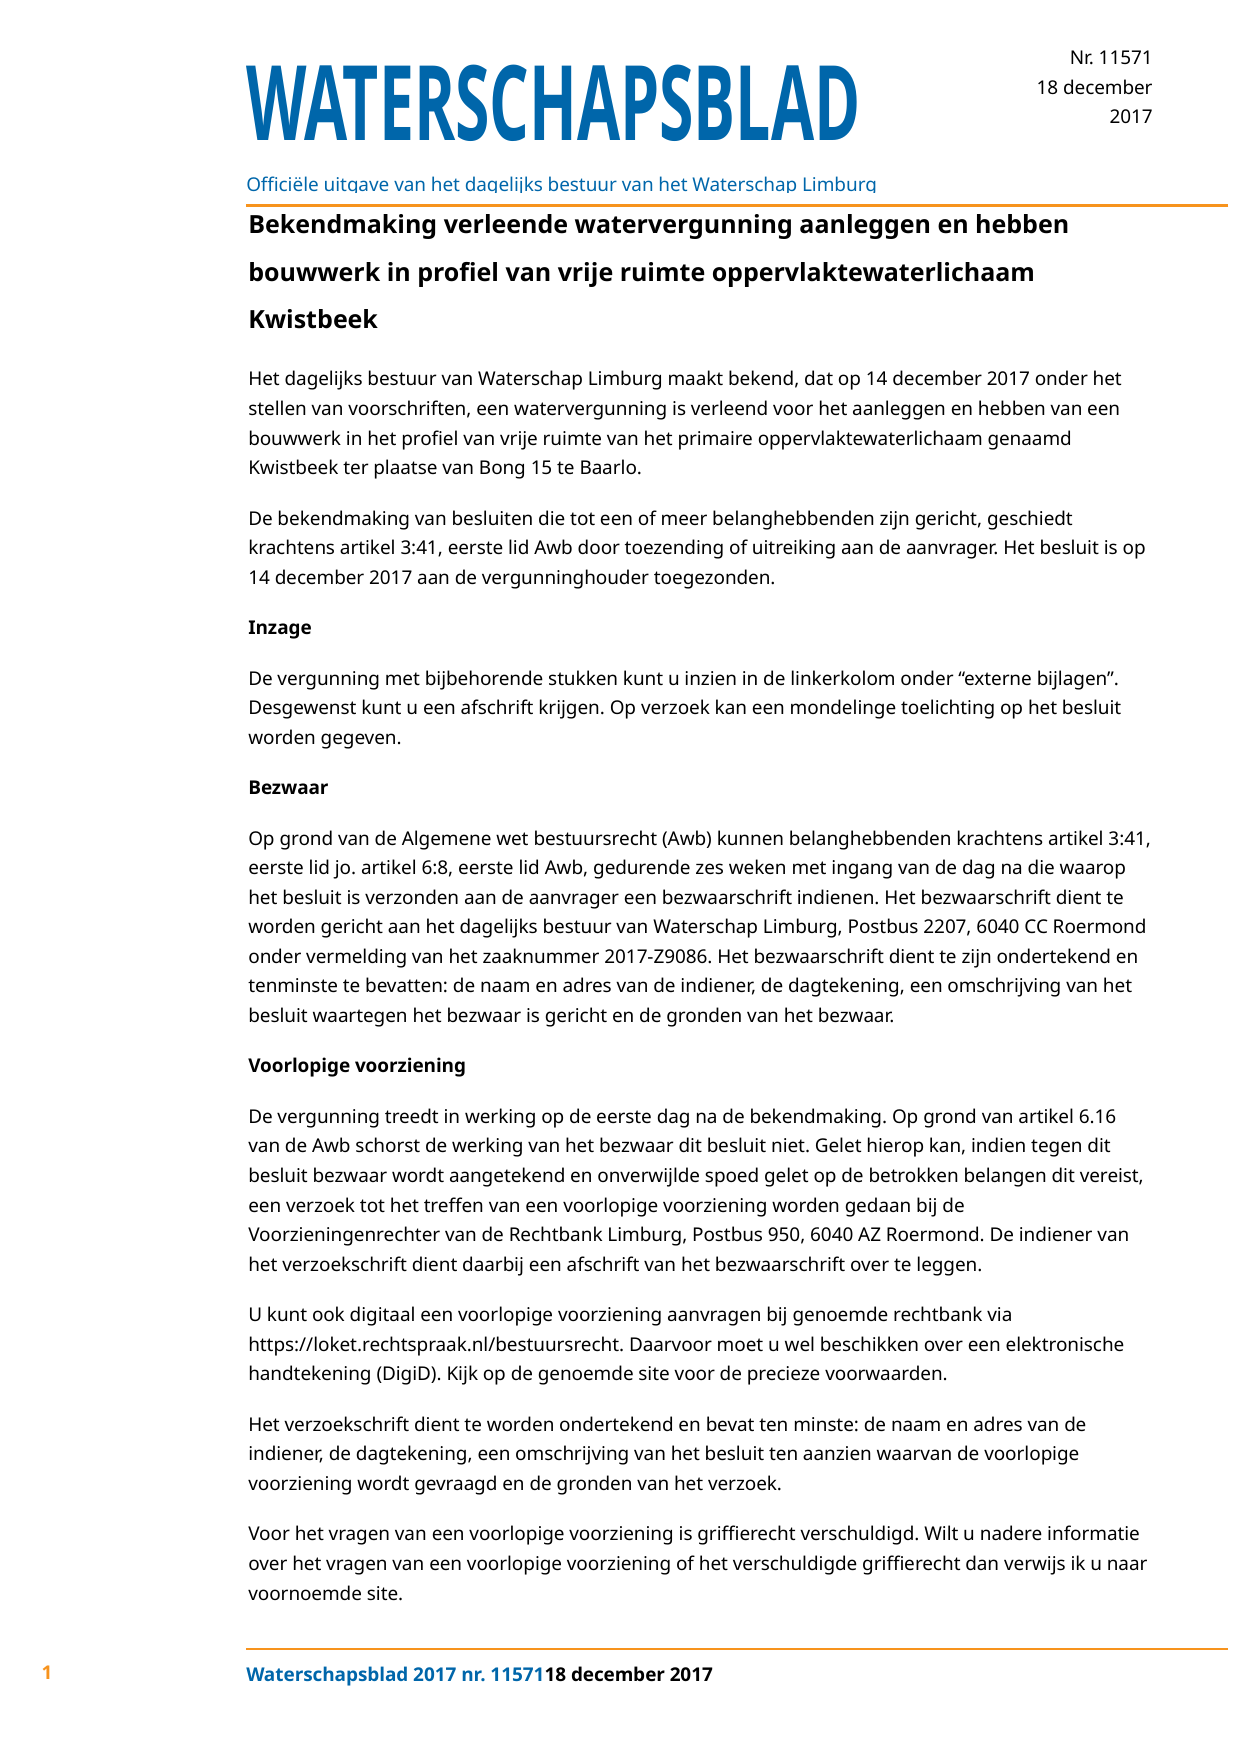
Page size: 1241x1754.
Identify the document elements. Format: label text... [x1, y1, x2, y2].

text Het verzoekschrift dient te worden ondertekend en bevat ten minste: de naam en adres van de indiener, de dagtekening, een omschrijving van het besluit ten aanzien waarvan de voorlopige voorziening wordt gevraagd en de gronden van het verzoek. [248, 1411, 1152, 1496]
text Bezwaar [248, 774, 1152, 800]
text Op grond van de Algemene wet bestuursrecht (Awb) kunnen belanghebbenden krachtens artikel 3:41, eerste lid jo. artikel 6:8, eerste lid Awb, gedurende zes weken met ingang van de dag na die waarop het besluit is verzonden aan de aanvrager een bezwaarschrift indienen. Het bezwaarschrift dient te worden gericht aan het dagelijks bestuur van Waterschap Limburg, Postbus 2207, 6040 CC Roermond onder vermelding van het zaaknummer 2017-Z9086. Het bezwaarschrift dient te zijn ondertekend en tenminste te bevatten: de naam en adres van de indiener, de dagtekening, een omschrijving van het besluit waartegen het bezwaar is gericht en de gronden van het bezwaar. [248, 825, 1152, 1028]
text De vergunning met bijbehorende stukken kunt u inzien in de linkerkolom onder “externe bijlagen”. Desgewenst kunt u een afschrift krijgen. Op verzoek kan een mondelinge toelichting op het besluit worden gegeven. [248, 665, 1152, 749]
picture [41, 47, 231, 172]
text Het dagelijks bestuur van Waterschap Limburg maakt bekend, dat op 14 december 2017 onder het stellen van voorschriften, een watervergunning is verleend voor het aanleggen en hebben van een bouwwerk in het profiel van vrije ruimte van het primaire oppervlaktewaterlichaam genaamd Kwistbeek ter plaatse van Bong 15 te Baarlo. [248, 366, 1152, 480]
text Inzage [248, 614, 1152, 640]
text De vergunning treedt in werking op de eerste dag na de bekendmaking. Op grond van artikel 6.16 van de Awb schorst de werking van het bezwaar dit besluit niet. Gelet hierop kan, indien tegen dit besluit bezwaar wordt aangetekend en onverwijlde spoed gelet op de betrokken belangen dit vereist, een verzoek tot het treffen van een voorlopige voorziening worden gedaan bij de Voorzieningenrechter van de Rechtbank Limburg, Postbus 950, 6040 AZ Roermond. De indiener van het verzoekschrift dient daarbij een afschrift van het bezwaarschrift over te leggen. [248, 1103, 1152, 1277]
text Voor het vragen van een voorlopige voorziening is griffierecht verschuldigd. Wilt u nadere informatie over het vragen van een voorlopige voorziening of het verschuldigde griffierecht dan verwijs ik u naar voornoemde site. [248, 1521, 1152, 1605]
text De bekendmaking van besluiten die tot een of meer belanghebbenden zijn gericht, geschiedt krachtens artikel 3:41, eerste lid Awb door toezending of uitreiking aan de aanvrager. Het besluit is op 14 december 2017 aan de vergunninghouder toegezonden. [248, 505, 1152, 589]
text U kunt ook digitaal een voorlopige voorziening aanvragen bij genoemde rechtbank via https://loket.rechtspraak.nl/bestuursrecht. Daarvoor moet u wel beschikken over een elektronische handtekening (DigiD). Kijk op de genoemde site voor de precieze voorwaarden. [248, 1301, 1152, 1386]
text Bekendmaking verleende watervergunning aanleggen en hebben bouwwerk in profiel van vrije ruimte oppervlaktewaterlichaam Kwistbeek [248, 207, 1152, 336]
text Voorlopige voorziening [248, 1053, 1152, 1078]
